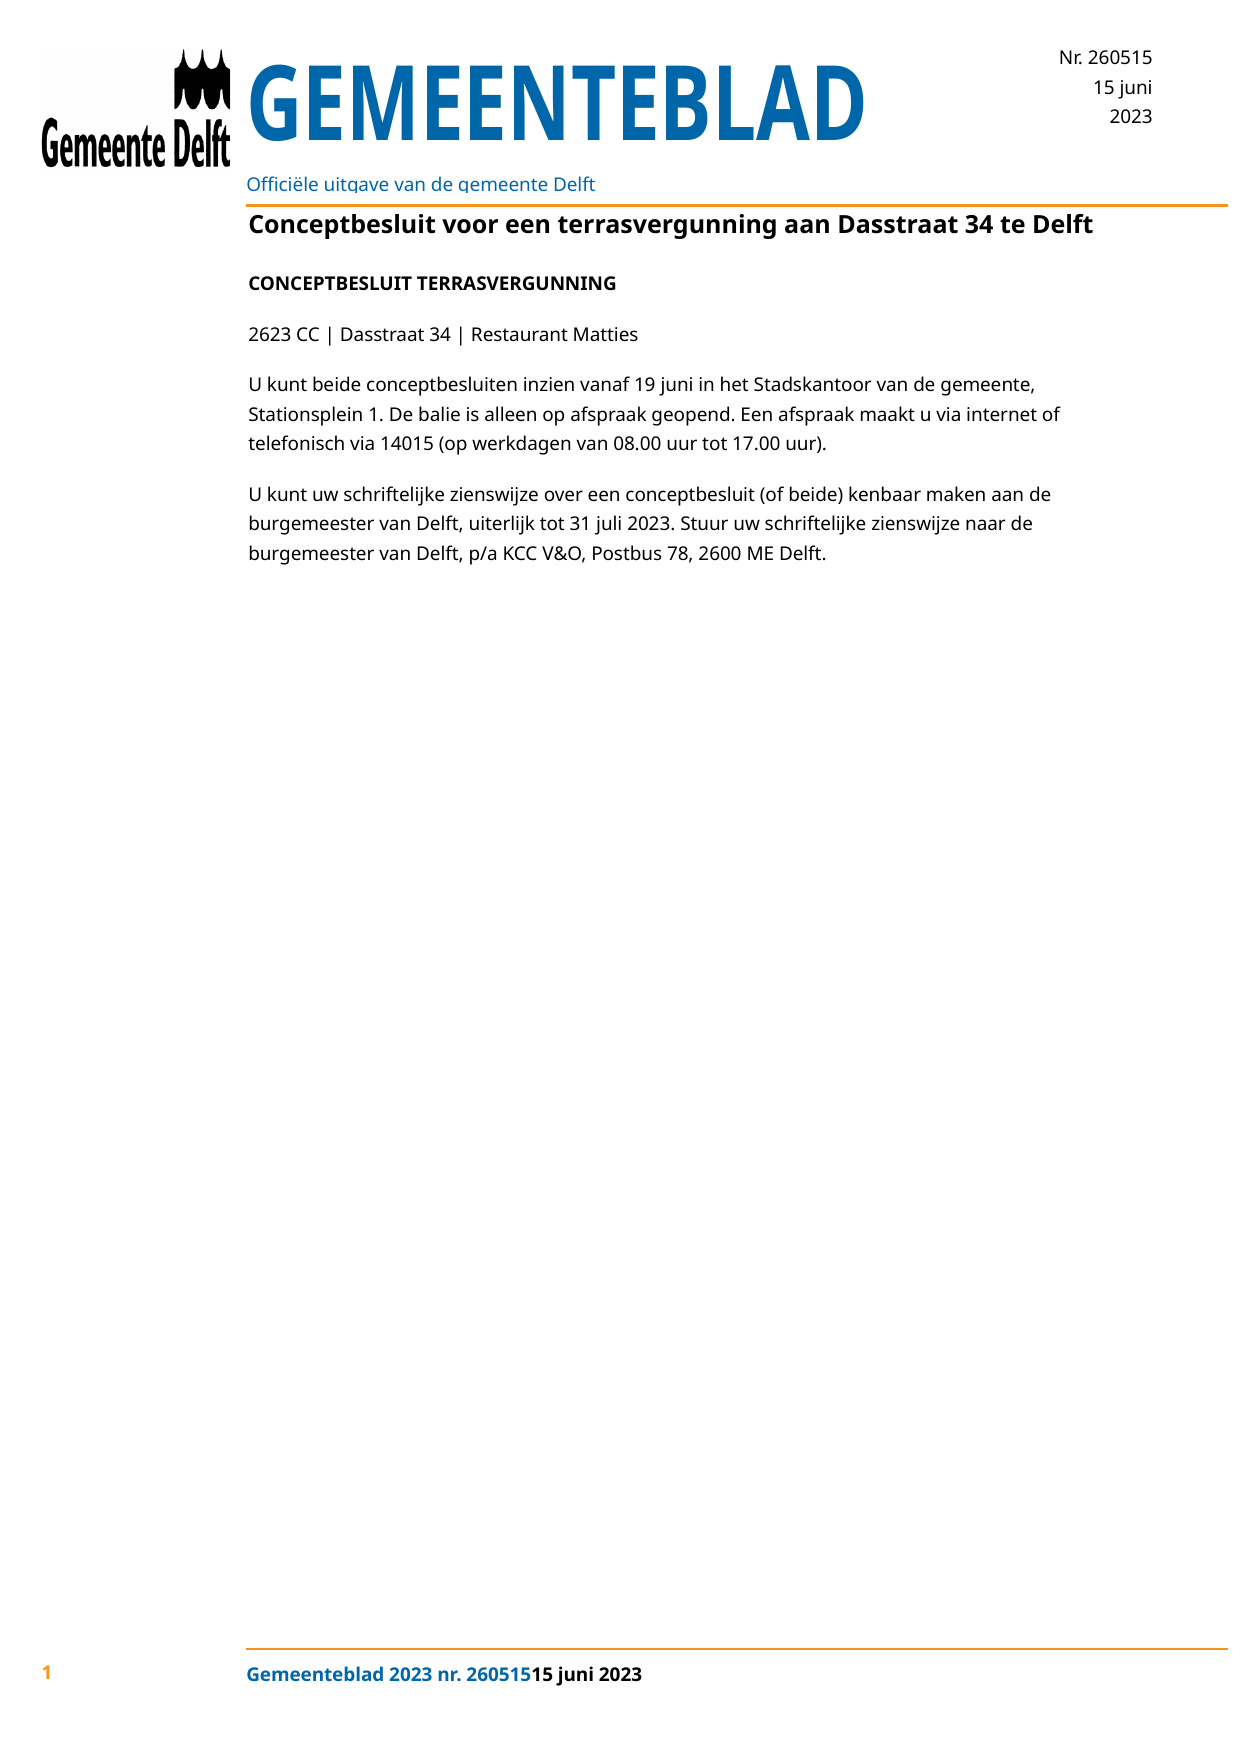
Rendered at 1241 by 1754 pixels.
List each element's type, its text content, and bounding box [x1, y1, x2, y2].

text U kunt beide conceptbesluiten inzien vanaf 19 juni in het Stadskantoor van de gemeente, Stationsplein 1. De balie is alleen op afspraak geopend. Een afspraak maakt u via internet of telefonisch via 14015 (op werkdagen van 08.00 uur tot 17.00 uur). [248, 371, 1152, 456]
text 2623 CC | Dasstraat 34 | Restaurant Matties [248, 321, 1152, 346]
text U kunt uw schriftelijke zienswijze over een conceptbesluit (of beide) kenbaar maken aan de burgemeester van Delft, uiterlijk tot 31 juli 2023. Stuur uw schriftelijke zienswijze naar de burgemeester van Delft, p/a KCC V&O, Postbus 78, 2600 ME Delft. [248, 481, 1152, 566]
text Conceptbesluit voor een terrasvergunning aan Dasstraat 34 te Delft [248, 207, 1152, 241]
text CONCEPTBESLUIT TERRASVERGUNNING [248, 270, 1152, 296]
picture [41, 47, 231, 172]
